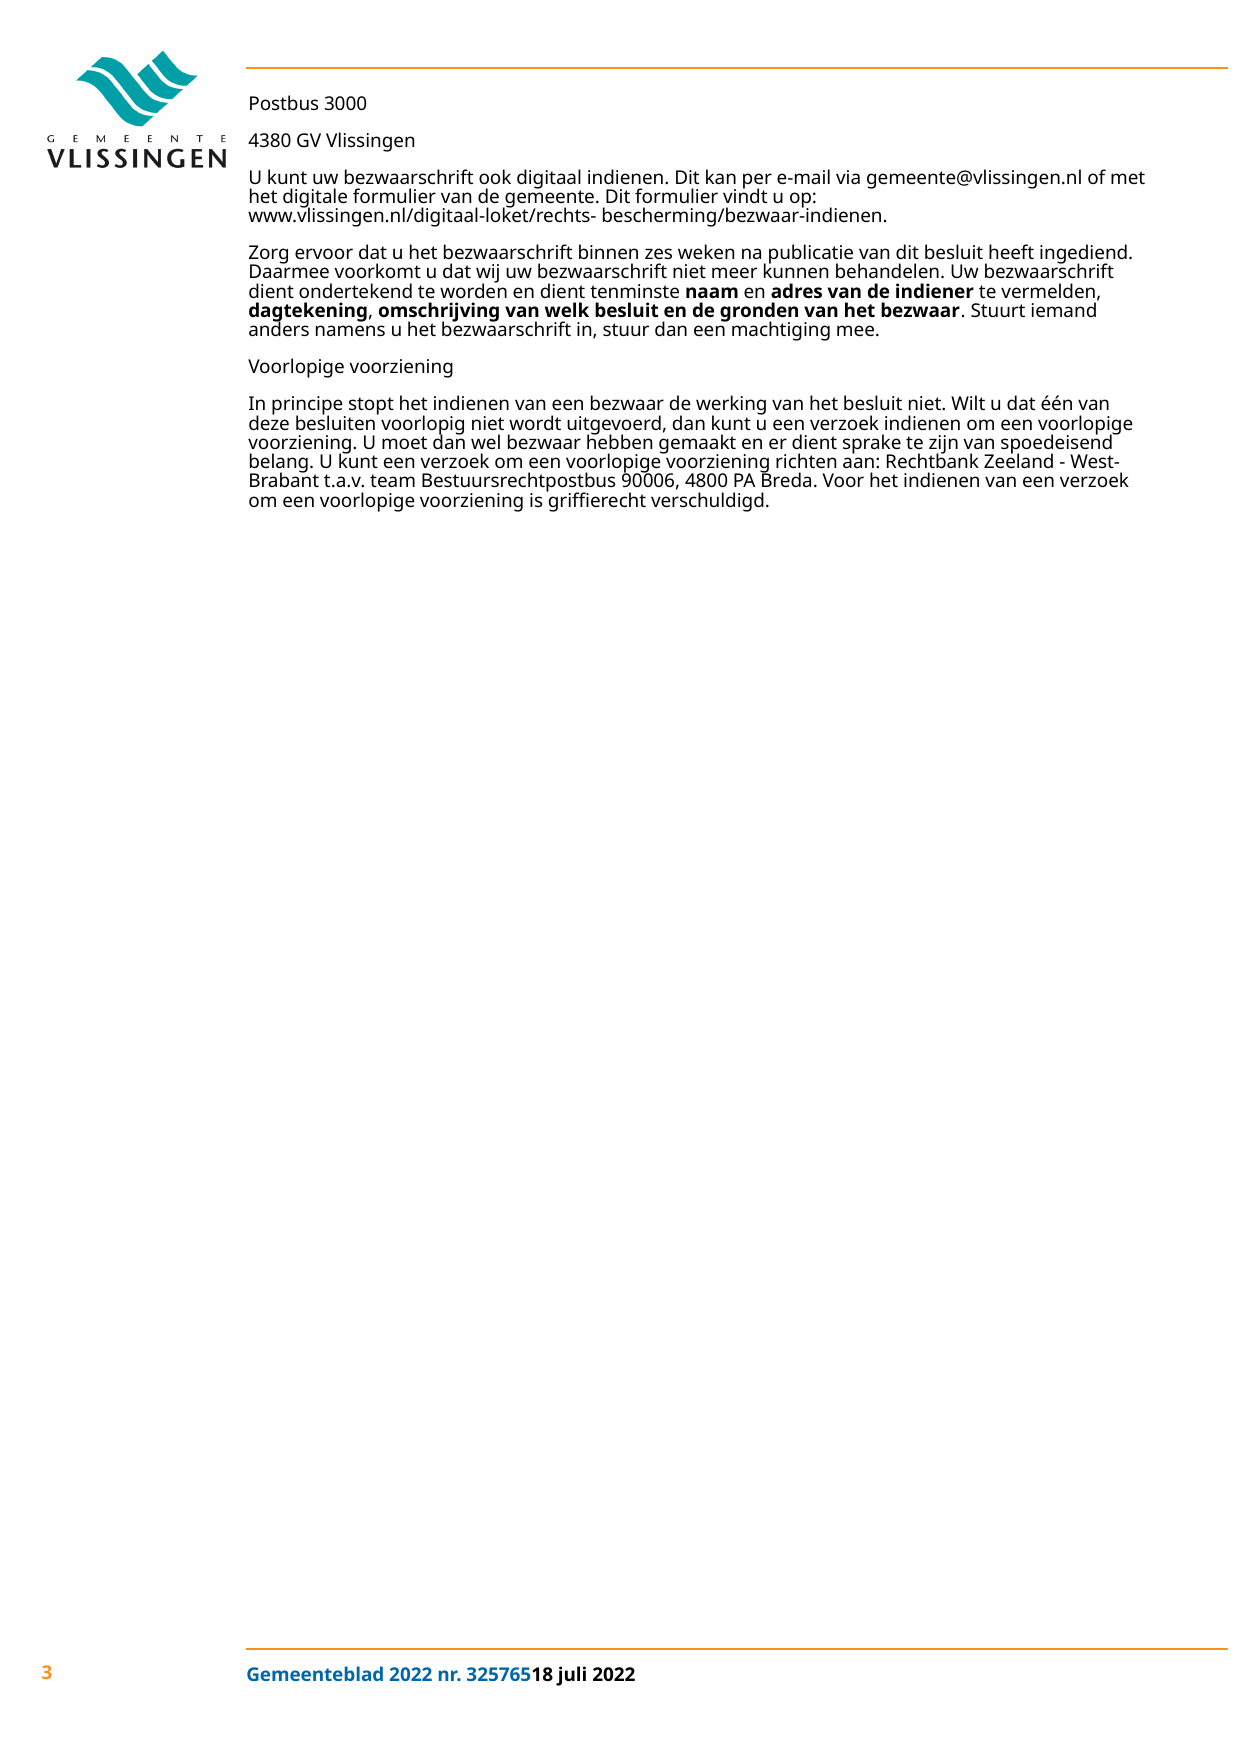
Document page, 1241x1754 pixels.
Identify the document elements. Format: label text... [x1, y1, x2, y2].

text In principe stopt het indienen van een bezwaar de werking van het besluit niet. Wilt u dat één van deze besluiten voorlopig niet wordt uitgevoerd, dan kunt u een verzoek indienen om een voorlopige voorziening. U moet dan wel bezwaar hebben gemaakt en er dient sprake te zijn van spoedeisend belang. U kunt een verzoek om een voorlopige voorziening richten aan: Rechtbank Zeeland - West-Brabant t.a.v. team Bestuursrechtpostbus 90006, 4800 PA Breda. Voor het indienen van een verzoek om een voorlopige voorziening is griffierecht verschuldigd. [248, 395, 1152, 511]
picture [41, 47, 231, 172]
text 4380 GV Vlissingen [248, 132, 1152, 151]
text Voorlopige voorziening [248, 358, 1152, 378]
text Zorg ervoor dat u het bezwaarschrift binnen zes weken na publicatie van dit besluit heeft ingediend. Daarmee voorkomt u dat wij uw bezwaarschrift niet meer kunnen behandelen. Uw bezwaarschrift dient ondertekend te worden en dient tenminste naam en adres van de indiener te vermelden, dagtekening, omschrijving van welk besluit en de gronden van het bezwaar. Stuurt iemand anders namens u het bezwaarschrift in, stuur dan een machtiging mee. [248, 244, 1152, 341]
text Postbus 3000 [248, 95, 1152, 114]
text U kunt uw bezwaarschrift ook digitaal indienen. Dit kan per e-mail via gemeente@vlissingen.nl of met het digitale formulier van de gemeente. Dit formulier vindt u op: www.vlissingen.nl/digitaal-loket/rechts- bescherming/bezwaar-indienen. [248, 169, 1152, 227]
